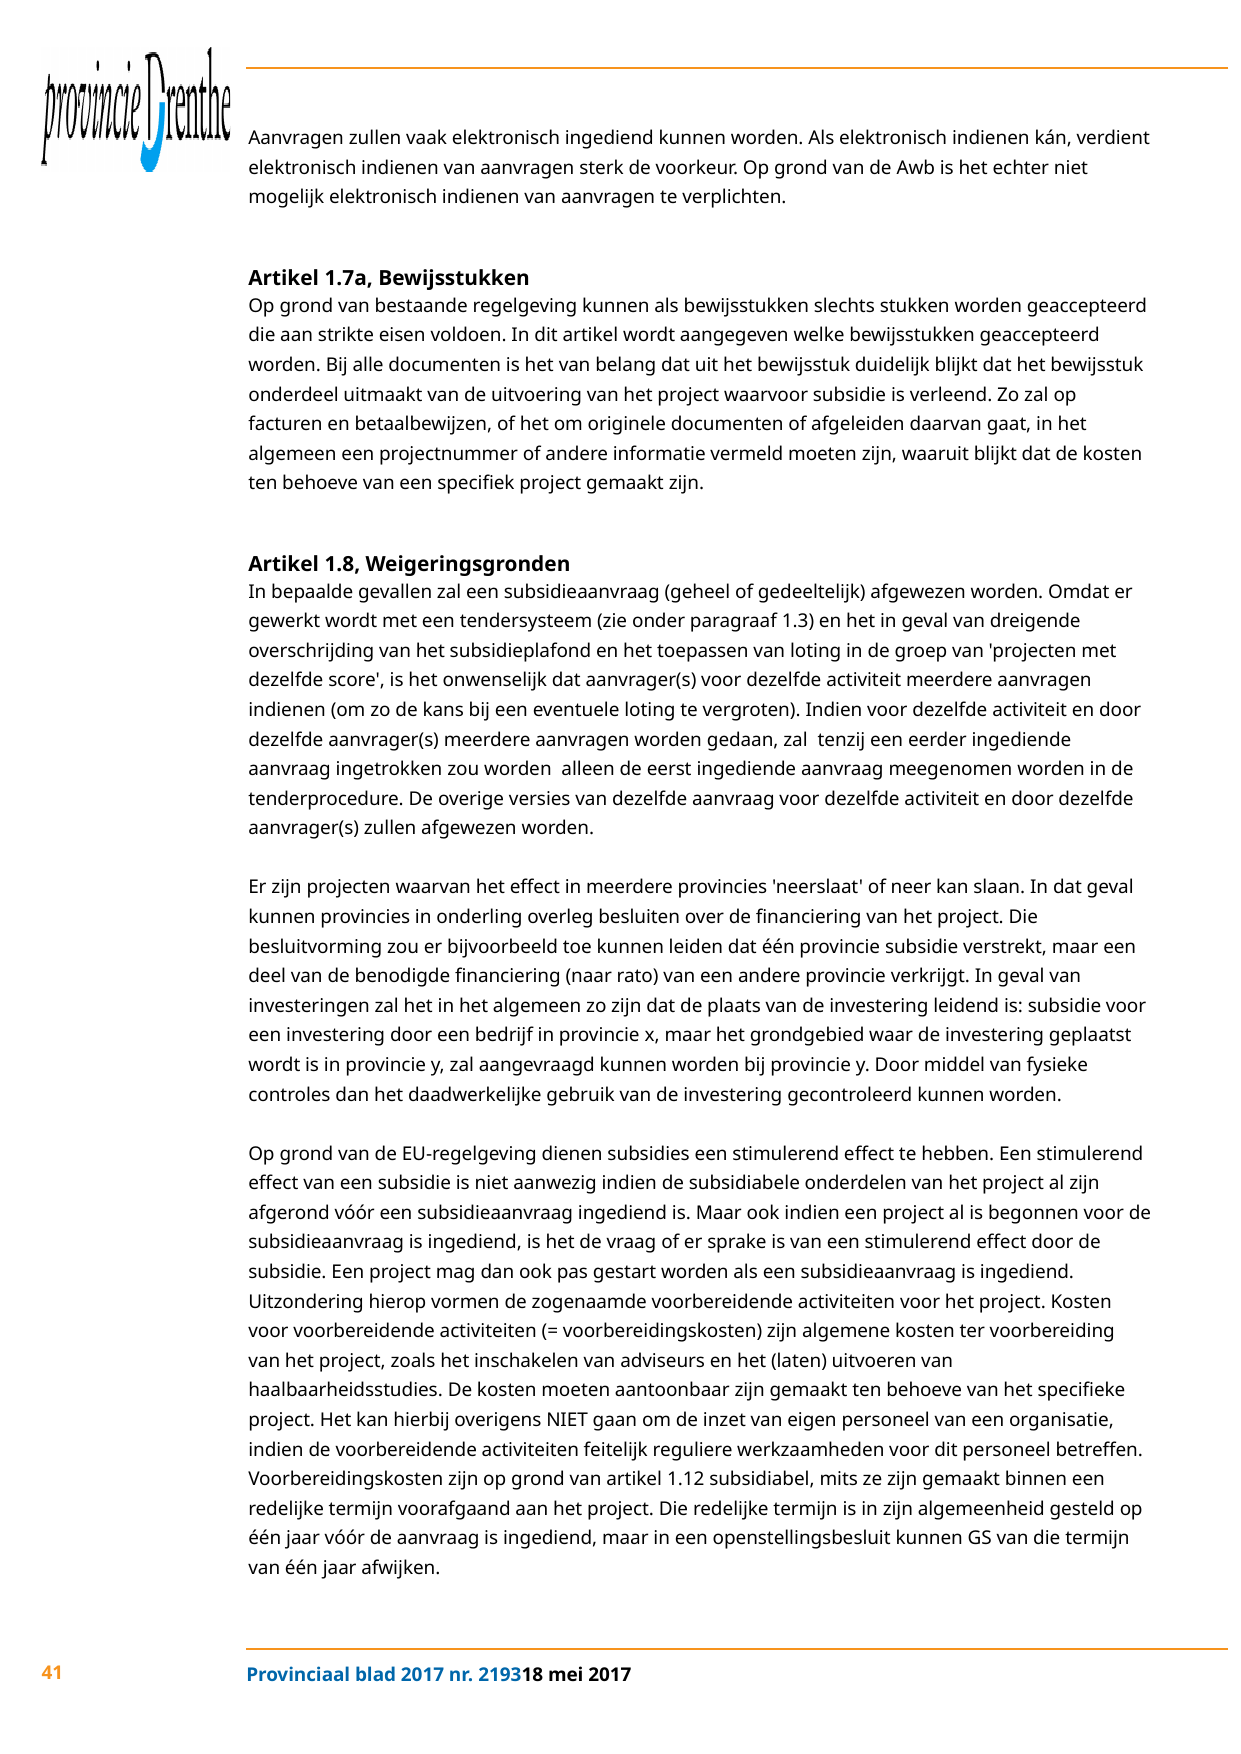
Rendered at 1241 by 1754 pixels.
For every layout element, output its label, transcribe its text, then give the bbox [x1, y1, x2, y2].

text Op grond van de EU-regelgeving dienen subsidies een stimulerend effect te hebben. Een stimulerend effect van een subsidie is niet aanwezig indien de subsidiabele onderdelen van het project al zijn afgerond vóór een subsidieaanvraag ingediend is. Maar ook indien een project al is begonnen voor de subsidieaanvraag is ingediend, is het de vraag of er sprake is van een stimulerend effect door de subsidie. Een project mag dan ook pas gestart worden als een subsidieaanvraag is ingediend. Uitzondering hierop vormen de zogenaamde voorbereidende activiteiten voor het project. Kosten voor voorbereidende activiteiten (= voorbereidingskosten) zijn algemene kosten ter voorbereiding van het project, zoals het inschakelen van adviseurs en het (laten) uitvoeren van haalbaarheidsstudies. De kosten moeten aantoonbaar zijn gemaakt ten behoeve van het specifieke project. Het kan hierbij overigens NIET gaan om de inzet van eigen personeel van een organisatie, indien de voorbereidende activiteiten feitelijk reguliere werkzaamheden voor dit personeel betreffen. [248, 1140, 1152, 1462]
text Artikel 1.8, Weigeringsgronden [248, 549, 1152, 578]
text Aanvragen zullen vaak elektronisch ingediend kunnen worden. Als elektronisch indienen kán, verdient elektronisch indienen van aanvragen sterk de voorkeur. Op grond van de Awb is het echter niet mogelijk elektronisch indienen van aanvragen te verplichten. [248, 124, 1152, 209]
text Er zijn projecten waarvan het effect in meerdere provincies 'neerslaat' of neer kan slaan. In dat geval kunnen provincies in onderling overleg besluiten over de financiering van het project. Die besluitvorming zou er bijvoorbeeld toe kunnen leiden dat één provincie subsidie verstrekt, maar een deel van de benodigde financiering (naar rato) van een andere provincie verkrijgt. In geval van investeringen zal het in het algemeen zo zijn dat de plaats van de investering leidend is: subsidie voor een investering door een bedrijf in provincie x, maar het grondgebied waar de investering geplaatst wordt is in provincie y, zal aangevraagd kunnen worden bij provincie y. Door middel van fysieke controles dan het daadwerkelijke gebruik van de investering gecontroleerd kunnen worden. [248, 874, 1152, 1107]
text In bepaalde gevallen zal een subsidieaanvraag (geheel of gedeeltelijk) afgewezen worden. Omdat er gewerkt wordt met een tendersysteem (zie onder paragraaf 1.3) en het in geval van dreigende overschrijding van het subsidieplafond en het toepassen van loting in de groep van 'projecten met dezelfde score', is het onwenselijk dat aanvrager(s) voor dezelfde activiteit meerdere aanvragen indienen (om zo de kans bij een eventuele loting te vergroten). Indien voor dezelfde activiteit en door dezelfde aanvrager(s) meerdere aanvragen worden gedaan, zal tenzij een eerder ingediende aanvraag ingetrokken zou worden alleen de eerst ingediende aanvraag meegenomen worden in de tenderprocedure. De overige versies van dezelfde aanvraag voor dezelfde activiteit en door dezelfde aanvrager(s) zullen afgewezen worden. [248, 578, 1152, 840]
text Voorbereidingskosten zijn op grond van artikel 1.12 subsidiabel, mits ze zijn gemaakt binnen een redelijke termijn voorafgaand aan het project. Die redelijke termijn is in zijn algemeenheid gesteld op één jaar vóór de aanvraag is ingediend, maar in een openstellingsbesluit kunnen GS van die termijn van één jaar afwijken. [248, 1465, 1152, 1580]
text Artikel 1.7a, Bewijsstukken [248, 263, 1152, 292]
picture [41, 47, 231, 172]
text Op grond van bestaande regelgeving kunnen als bewijsstukken slechts stukken worden geaccepteerd die aan strikte eisen voldoen. In dit artikel wordt aangegeven welke bewijsstukken geaccepteerd worden. Bij alle documenten is het van belang dat uit het bewijsstuk duidelijk blijkt dat het bewijsstuk onderdeel uitmaakt van de uitvoering van het project waarvoor subsidie is verleend. Zo zal op facturen en betaalbewijzen, of het om originele documenten of afgeleiden daarvan gaat, in het algemeen een projectnummer of andere informatie vermeld moeten zijn, waaruit blijkt dat de kosten ten behoeve van een specifiek project gemaakt zijn. [248, 292, 1152, 495]
